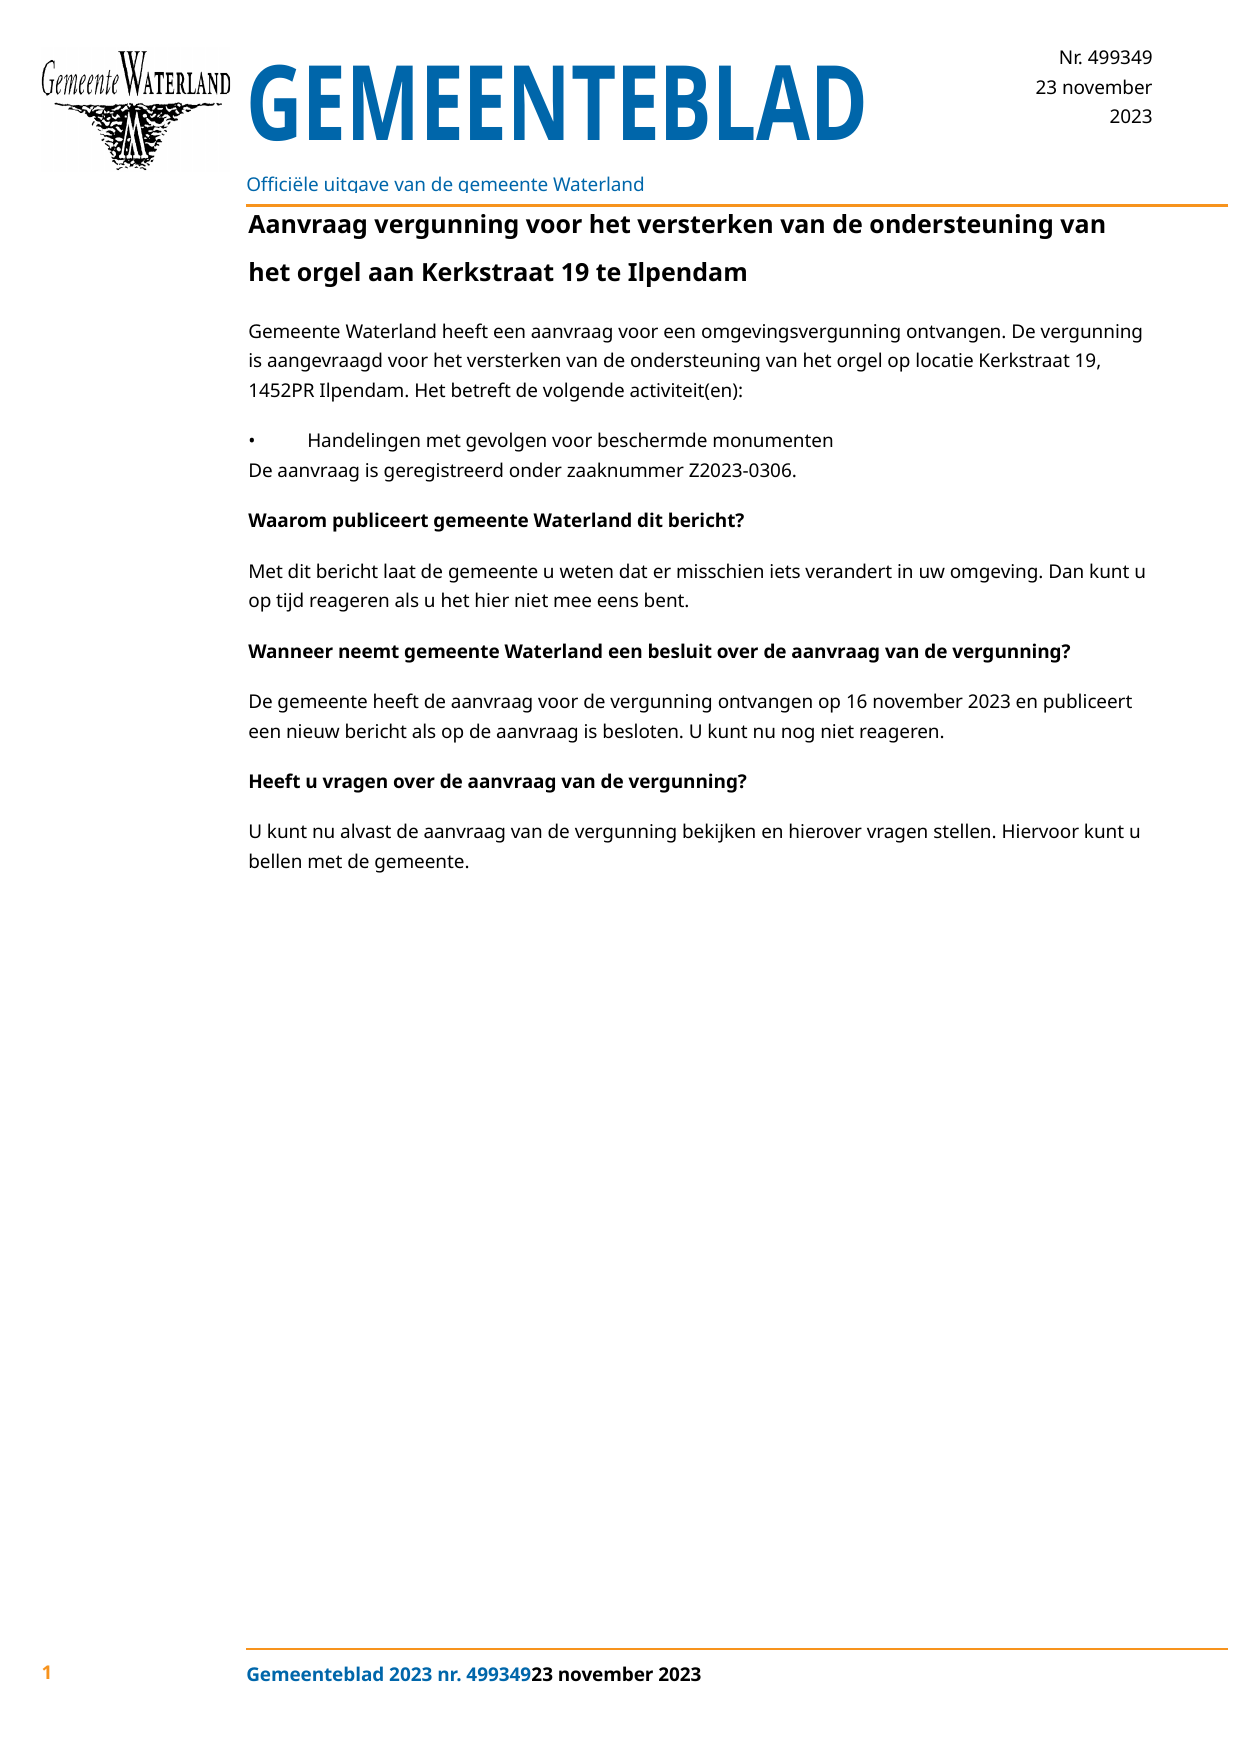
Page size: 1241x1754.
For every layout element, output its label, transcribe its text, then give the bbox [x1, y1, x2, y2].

text De gemeente heeft de aanvraag voor de vergunning ontvangen op 16 november 2023 en publiceert een nieuw bericht als op de aanvraag is besloten. U kunt nu nog niet reageren. [248, 688, 1152, 744]
text Waarom publiceert gemeente Waterland dit bericht? [248, 507, 1152, 533]
text Heeft u vragen over de aanvraag van de vergunning? [248, 768, 1152, 794]
text Met dit bericht laat de gemeente u weten dat er misschien iets verandert in uw omgeving. Dan kunt u op tijd reageren als u het hier niet mee eens bent. [248, 558, 1152, 613]
text De aanvraag is geregistreerd onder zaaknummer Z2023-0306. [248, 457, 1152, 483]
text Aanvraag vergunning voor het versterken van de ondersteuning van het orgel aan Kerkstraat 19 te Ilpendam [248, 207, 1152, 288]
text U kunt nu alvast de aanvraag van de vergunning bekijken en hierover vragen stellen. Hiervoor kunt u bellen met de gemeente. [248, 819, 1152, 874]
text Wanneer neemt gemeente Waterland een besluit over de aanvraag van de vergunning? [248, 638, 1152, 664]
picture [41, 47, 231, 172]
list Handelingen met gevolgen voor beschermde monumenten [248, 427, 1152, 453]
text Gemeente Waterland heeft een aanvraag voor een omgevingsvergunning ontvangen. De vergunning is aangevraagd voor het versterken van de ondersteuning van het orgel op locatie Kerkstraat 19, 1452PR Ilpendam. Het betreft de volgende activiteit(en): [248, 318, 1152, 403]
